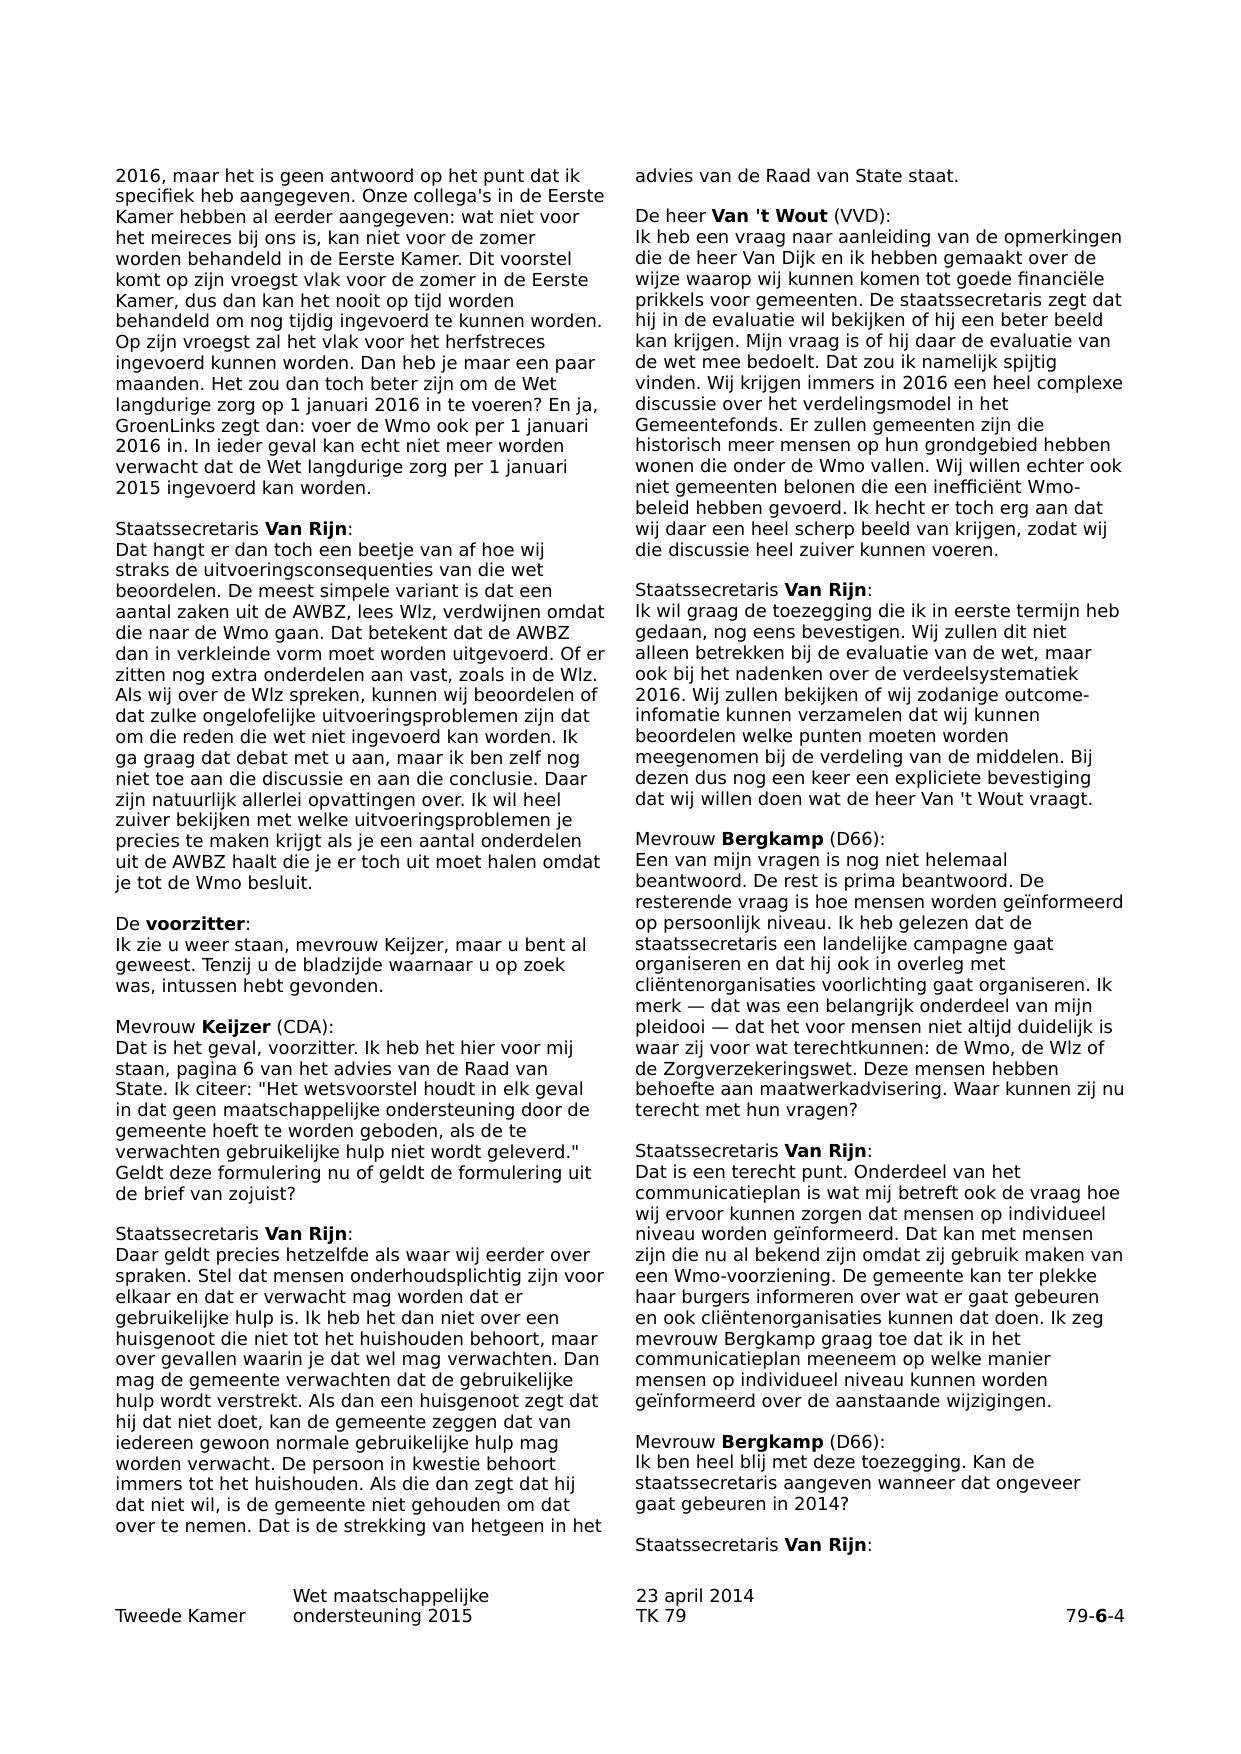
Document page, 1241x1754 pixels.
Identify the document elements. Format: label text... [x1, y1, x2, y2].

text Staatssecretaris Van Rijn: [635, 580, 1125, 601]
text Ik wil graag de toezegging die ik in eerste termijn heb gedaan, nog eens bevestigen. Wij zullen dit niet alleen betrekken bij de evaluatie van de wet, maar ook bij het nadenken over de verdeelsystematiek 2016. Wij zullen bekijken of wij zodanige outcome-infomatie kunnen verzamelen dat wij kunnen beoordelen welke punten moeten worden meegenomen bij de verdeling van de middelen. Bij dezen dus nog een keer een expliciete bevestiging dat wij willen doen wat de heer Van 't Wout vraagt. [635, 601, 1125, 809]
text Staatssecretaris Van Rijn: [635, 1535, 1125, 1556]
text De heer Van 't Wout (VVD): [635, 206, 1125, 227]
text Staatssecretaris Van Rijn: [115, 519, 605, 539]
text 2016, maar het is geen antwoord op het punt dat ik specifiek heb aangegeven. Onze collega's in de Eerste Kamer hebben al eerder aangegeven: wat niet voor het meireces bij ons is, kan niet voor de zomer worden behandeld in de Eerste Kamer. Dit voorstel komt op zijn vroegst vlak voor de zomer in de Eerste Kamer, dus dan kan het nooit op tijd worden behandeld om nog tijdig ingevoerd te kunnen worden. Op zijn vroegst zal het vlak voor het herfstreces ingevoerd kunnen worden. Dan heb je maar een paar maanden. Het zou dan toch beter zijn om de Wet langdurige zorg op 1 januari 2016 in te voeren? En ja, GroenLinks zegt dan: voer de Wmo ook per 1 januari 2016 in. In ieder geval kan echt niet meer worden verwacht dat de Wet langdurige zorg per 1 januari 2015 ingevoerd kan worden. [115, 165, 605, 499]
text Ik ben heel blij met deze toezegging. Kan de staatssecretaris aangeven wanneer dat ongeveer gaat gebeuren in 2014? [635, 1452, 1125, 1515]
text Dat hangt er dan toch een beetje van af hoe wij straks de uitvoeringsconsequenties van die wet beoordelen. De meest simpele variant is dat een aantal zaken uit de AWBZ, lees Wlz, verdwijnen omdat die naar de Wmo gaan. Dat betekent dat de AWBZ dan in verkleinde vorm moet worden uitgevoerd. Of er zitten nog extra onderdelen aan vast, zoals in de Wlz. Als wij over de Wlz spreken, kunnen wij beoordelen of dat zulke ongelofelijke uitvoeringsproblemen zijn dat om die reden die wet niet ingevoerd kan worden. Ik ga graag dat debat met u aan, maar ik ben zelf nog niet toe aan die discussie en aan die conclusie. Daar zijn natuurlijk allerlei opvattingen over. Ik wil heel zuiver bekijken met welke uitvoeringsproblemen je precies te maken krijgt als je een aantal onderdelen uit de AWBZ haalt die je er toch uit moet halen omdat je tot de Wmo besluit. [115, 539, 605, 893]
text Een van mijn vragen is nog niet helemaal beantwoord. De rest is prima beantwoord. De resterende vraag is hoe mensen worden geïnformeerd op persoonlijk niveau. Ik heb gelezen dat de staatssecretaris een landelijke campagne gaat organiseren en dat hij ook in overleg met cliëntenorganisaties voorlichting gaat organiseren. Ik merk — dat was een belangrijk onderdeel van mijn pleidooi — dat het voor mensen niet altijd duidelijk is waar zij voor wat terechtkunnen: de Wmo, de Wlz of de Zorgverzekeringswet. Deze mensen hebben behoefte aan maatwerkadvisering. Waar kunnen zij nu terecht met hun vragen? [635, 850, 1125, 1121]
text Dat is het geval, voorzitter. Ik heb het hier voor mij staan, pagina 6 van het advies van de Raad van State. Ik citeer: "Het wetsvoorstel houdt in elk geval in dat geen maatschappelijke ondersteuning door de gemeente hoeft te worden geboden, als de te verwachten gebruikelijke hulp niet wordt geleverd." Geldt deze formulering nu of geldt de formulering uit de brief van zojuist? [115, 1037, 605, 1204]
text Ik zie u weer staan, mevrouw Keijzer, maar u bent al geweest. Tenzij u de bladzijde waarnaar u op zoek was, intussen hebt gevonden. [115, 934, 605, 997]
text Staatssecretaris Van Rijn: [115, 1224, 605, 1245]
text Daar geldt precies hetzelfde als waar wij eerder over spraken. Stel dat mensen onderhoudsplichtig zijn voor elkaar en dat er verwacht mag worden dat er gebruikelijke hulp is. Ik heb het dan niet over een huisgenoot die niet tot het huishouden behoort, maar over gevallen waarin je dat wel mag verwachten. Dan mag de gemeente verwachten dat de gebruikelijke hulp wordt verstrekt. Als dan een huisgenoot zegt dat hij dat niet doet, kan de gemeente zeggen dat van iedereen gewoon normale gebruikelijke hulp mag worden verwacht. De persoon in kwestie behoort immers tot het huishouden. Als die dan zegt dat hij dat niet wil, is de gemeente niet gehouden om dat over te nemen. Dat is de strekking van hetgeen in het [115, 1245, 605, 1537]
text De voorzitter: [115, 913, 605, 934]
text advies van de Raad van State staat. [635, 165, 1125, 186]
text Staatssecretaris Van Rijn: [635, 1141, 1125, 1162]
text Mevrouw Bergkamp (D66): [635, 1432, 1125, 1452]
text Dat is een terecht punt. Onderdeel van het communicatieplan is wat mij betreft ook de vraag hoe wij ervoor kunnen zorgen dat mensen op individueel niveau worden geïnformeerd. Dat kan met mensen zijn die nu al bekend zijn omdat zij gebruik maken van een Wmo-voorziening. De gemeente kan ter plekke haar burgers informeren over wat er gaat gebeuren en ook cliëntenorganisaties kunnen dat doen. Ik zeg mevrouw Bergkamp graag toe dat ik in het communicatieplan meeneem op welke manier mensen op individueel niveau kunnen worden geïnformeerd over de aanstaande wijzigingen. [635, 1162, 1125, 1412]
text Ik heb een vraag naar aanleiding van de opmerkingen die de heer Van Dijk en ik hebben gemaakt over de wijze waarop wij kunnen komen tot goede financiële prikkels voor gemeenten. De staatssecretaris zegt dat hij in de evaluatie wil bekijken of hij een beter beeld kan krijgen. Mijn vraag is of hij daar de evaluatie van de wet mee bedoelt. Dat zou ik namelijk spijtig vinden. Wij krijgen immers in 2016 een heel complexe discussie over het verdelingsmodel in het Gemeentefonds. Er zullen gemeenten zijn die historisch meer mensen op hun grondgebied hebben wonen die onder de Wmo vallen. Wij willen echter ook niet gemeenten belonen die een inefficiënt Wmo-beleid hebben gevoerd. Ik hecht er toch erg aan dat wij daar een heel scherp beeld van krijgen, zodat wij die discussie heel zuiver kunnen voeren. [635, 227, 1125, 560]
text Mevrouw Bergkamp (D66): [635, 829, 1125, 850]
text Mevrouw Keijzer (CDA): [115, 1017, 605, 1037]
